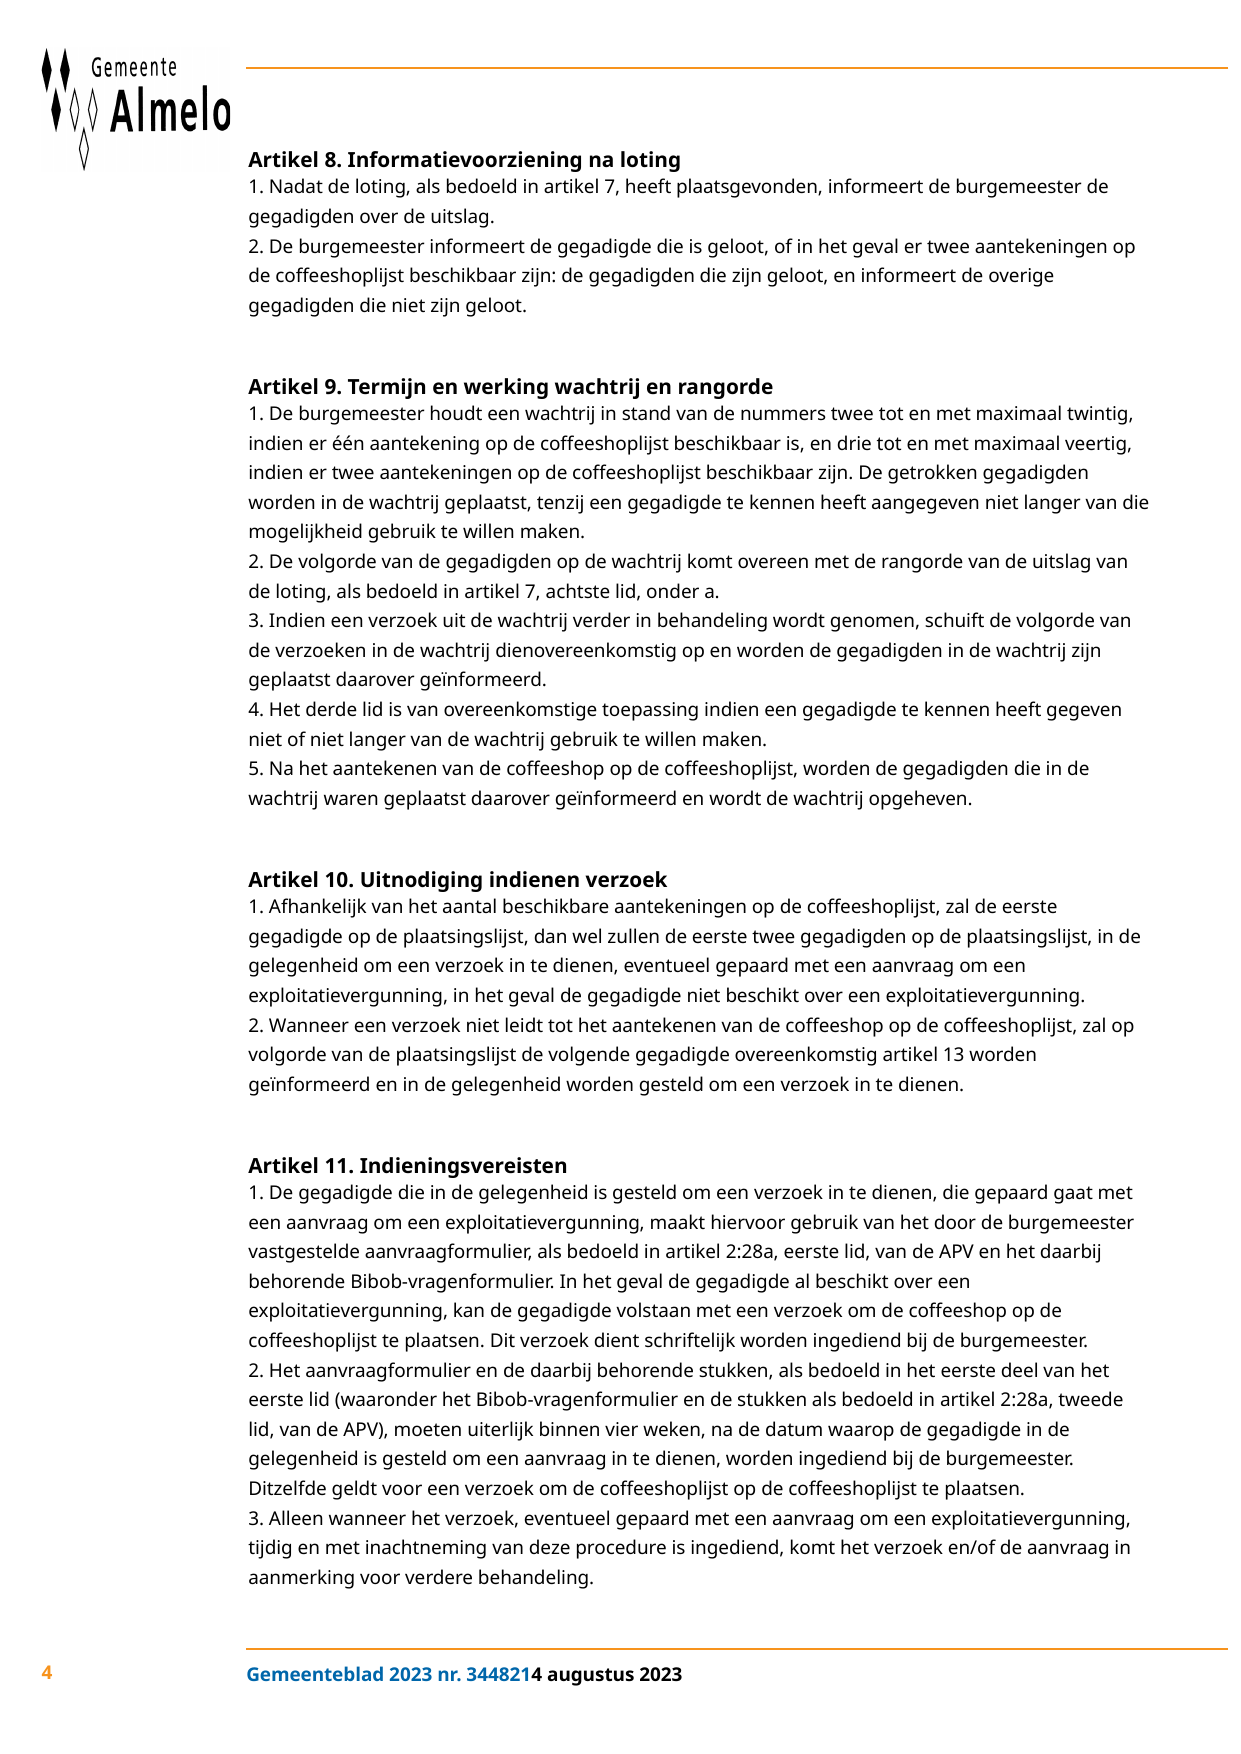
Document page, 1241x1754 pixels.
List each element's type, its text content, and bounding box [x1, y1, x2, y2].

text 5. Na het aantekenen van de coffeeshop op de coffeeshoplijst, worden de gegadigden die in de wachtrij waren geplaatst daarover geïnformeerd en wordt de wachtrij opgeheven. [248, 755, 1152, 811]
picture [41, 47, 231, 172]
text 3. Alleen wanneer het verzoek, eventueel gepaard met een aanvraag om een exploitatievergunning, tijdig en met inachtneming van deze procedure is ingediend, komt het verzoek en/of de aanvraag in aanmerking voor verdere behandeling. [248, 1505, 1152, 1590]
text 1. De gegadigde die in de gelegenheid is gesteld om een verzoek in te dienen, die gepaard gaat met een aanvraag om een exploitatievergunning, maakt hiervoor gebruik van het door de burgemeester vastgestelde aanvraagformulier, als bedoeld in artikel 2:28a, eerste lid, van de APV en het daarbij behorende Bibob-vragenformulier. In het geval de gegadigde al beschikt over een exploitatievergunning, kan de gegadigde volstaan met een verzoek om de coffeeshop op de coffeeshoplijst te plaatsen. Dit verzoek dient schriftelijk worden ingediend bij de burgemeester. [248, 1179, 1152, 1353]
text 4. Het derde lid is van overeenkomstige toepassing indien een gegadigde te kennen heeft gegeven niet of niet langer van de wachtrij gebruik te willen maken. [248, 696, 1152, 752]
text 2. Wanneer een verzoek niet leidt tot het aantekenen van de coffeeshop op de coffeeshoplijst, zal op volgorde van de plaatsingslijst de volgende gegadigde overeenkomstig artikel 13 worden geïnformeerd en in de gelegenheid worden gesteld om een verzoek in te dienen. [248, 1012, 1152, 1097]
text 2. De burgemeester informeert de gegadigde die is geloot, of in het geval er twee aantekeningen op de coffeeshoplijst beschikbaar zijn: de gegadigden die zijn geloot, en informeert de overige gegadigden die niet zijn geloot. [248, 233, 1152, 318]
text 3. Indien een verzoek uit de wachtrij verder in behandeling wordt genomen, schuift de volgorde van de verzoeken in de wachtrij dienovereenkomstig op en worden de gegadigden in de wachtrij zijn geplaatst daarover geïnformeerd. [248, 607, 1152, 692]
text 1. De burgemeester houdt een wachtrij in stand van de nummers twee tot en met maximaal twintig, indien er één aantekening op de coffeeshoplijst beschikbaar is, en drie tot en met maximaal veertig, indien er twee aantekeningen op de coffeeshoplijst beschikbaar zijn. De getrokken gegadigden worden in de wachtrij geplaatst, tenzij een gegadigde te kennen heeft aangegeven niet langer van die mogelijkheid gebruik te willen maken. [248, 400, 1152, 544]
text 1. Nadat de loting, als bedoeld in artikel 7, heeft plaatsgevonden, informeert de burgemeester de gegadigden over de uitslag. [248, 174, 1152, 229]
text 2. Het aanvraagformulier en de daarbij behorende stukken, als bedoeld in het eerste deel van het eerste lid (waaronder het Bibob-vragenformulier en de stukken als bedoeld in artikel 2:28a, tweede lid, van de APV), moeten uiterlijk binnen vier weken, na de datum waarop de gegadigde in de gelegenheid is gesteld om een aanvraag in te dienen, worden ingediend bij de burgemeester. Ditzelfde geldt voor een verzoek om de coffeeshoplijst op de coffeeshoplijst te plaatsen. [248, 1357, 1152, 1501]
text Artikel 10. Uitnodiging indienen verzoek [248, 865, 1152, 893]
text Artikel 8. Informatievoorziening na loting [248, 145, 1152, 174]
text Artikel 9. Termijn en werking wachtrij en rangorde [248, 372, 1152, 400]
text 1. Afhankelijk van het aantal beschikbare aantekeningen op de coffeeshoplijst, zal de eerste gegadigde op de plaatsingslijst, dan wel zullen de eerste twee gegadigden op de plaatsingslijst, in de gelegenheid om een verzoek in te dienen, eventueel gepaard met een aanvraag om een exploitatievergunning, in het geval de gegadigde niet beschikt over een exploitatievergunning. [248, 893, 1152, 1008]
text 2. De volgorde van de gegadigden op de wachtrij komt overeen met de rangorde van de uitslag van de loting, als bedoeld in artikel 7, achtste lid, onder a. [248, 548, 1152, 604]
text Artikel 11. Indieningsvereisten [248, 1151, 1152, 1179]
